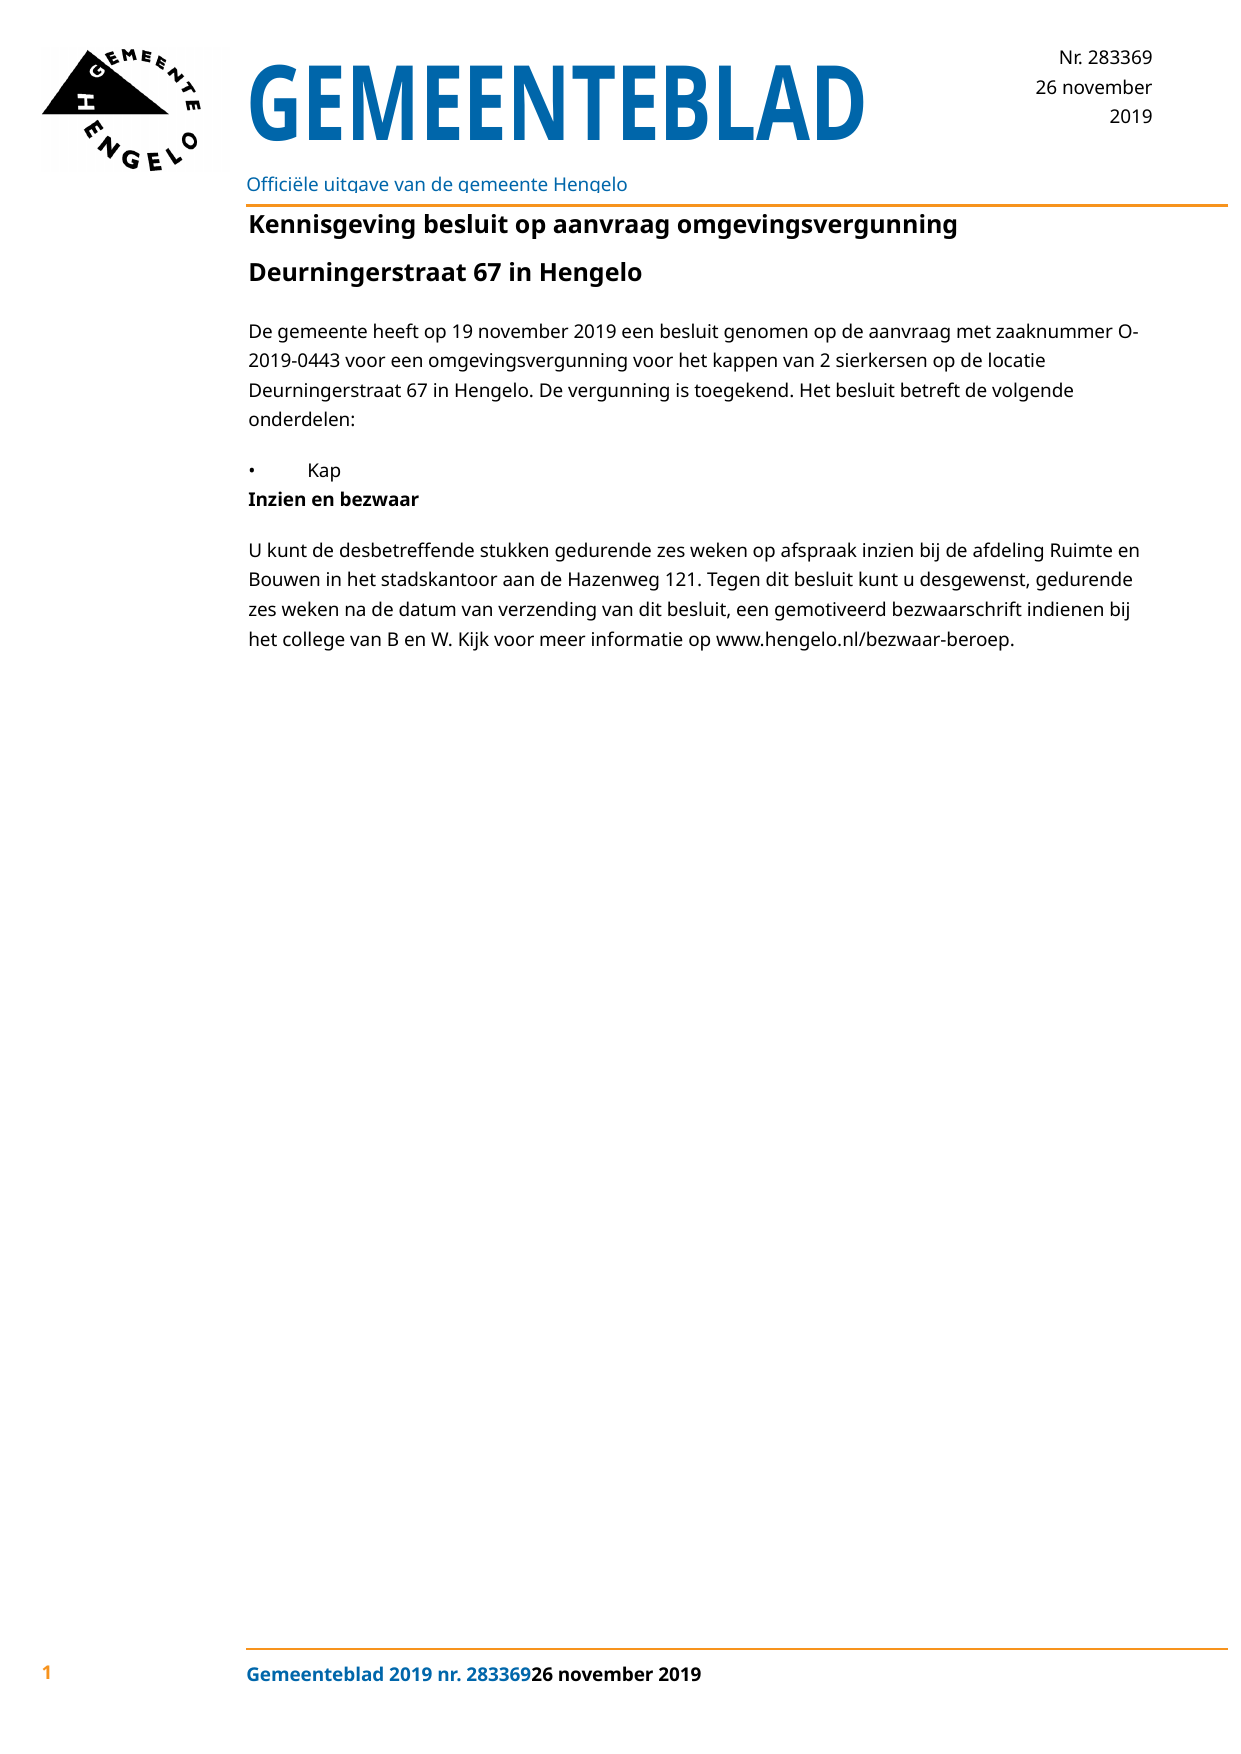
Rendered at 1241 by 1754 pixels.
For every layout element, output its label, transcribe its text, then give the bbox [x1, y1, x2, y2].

picture [41, 47, 231, 172]
text Kennisgeving besluit op aanvraag omgevingsvergunning Deurningerstraat 67 in Hengelo [248, 207, 1152, 288]
list Kap [248, 457, 1152, 483]
text Inzien en bezwaar [248, 487, 1152, 512]
text U kunt de desbetreffende stukken gedurende zes weken op afspraak inzien bij de afdeling Ruimte en Bouwen in het stadskantoor aan de Hazenweg 121. Tegen dit besluit kunt u desgewenst, gedurende zes weken na de datum van verzending van dit besluit, een gemotiveerd bezwaarschrift indienen bij het college van B en W. Kijk voor meer informatie op www.hengelo.nl/bezwaar-beroep. [248, 537, 1152, 652]
text De gemeente heeft op 19 november 2019 een besluit genomen op de aanvraag met zaaknummer O-2019-0443 voor een omgevingsvergunning voor het kappen van 2 sierkersen op de locatie Deurningerstraat 67 in Hengelo. De vergunning is toegekend. Het besluit betreft de volgende onderdelen: [248, 318, 1152, 432]
